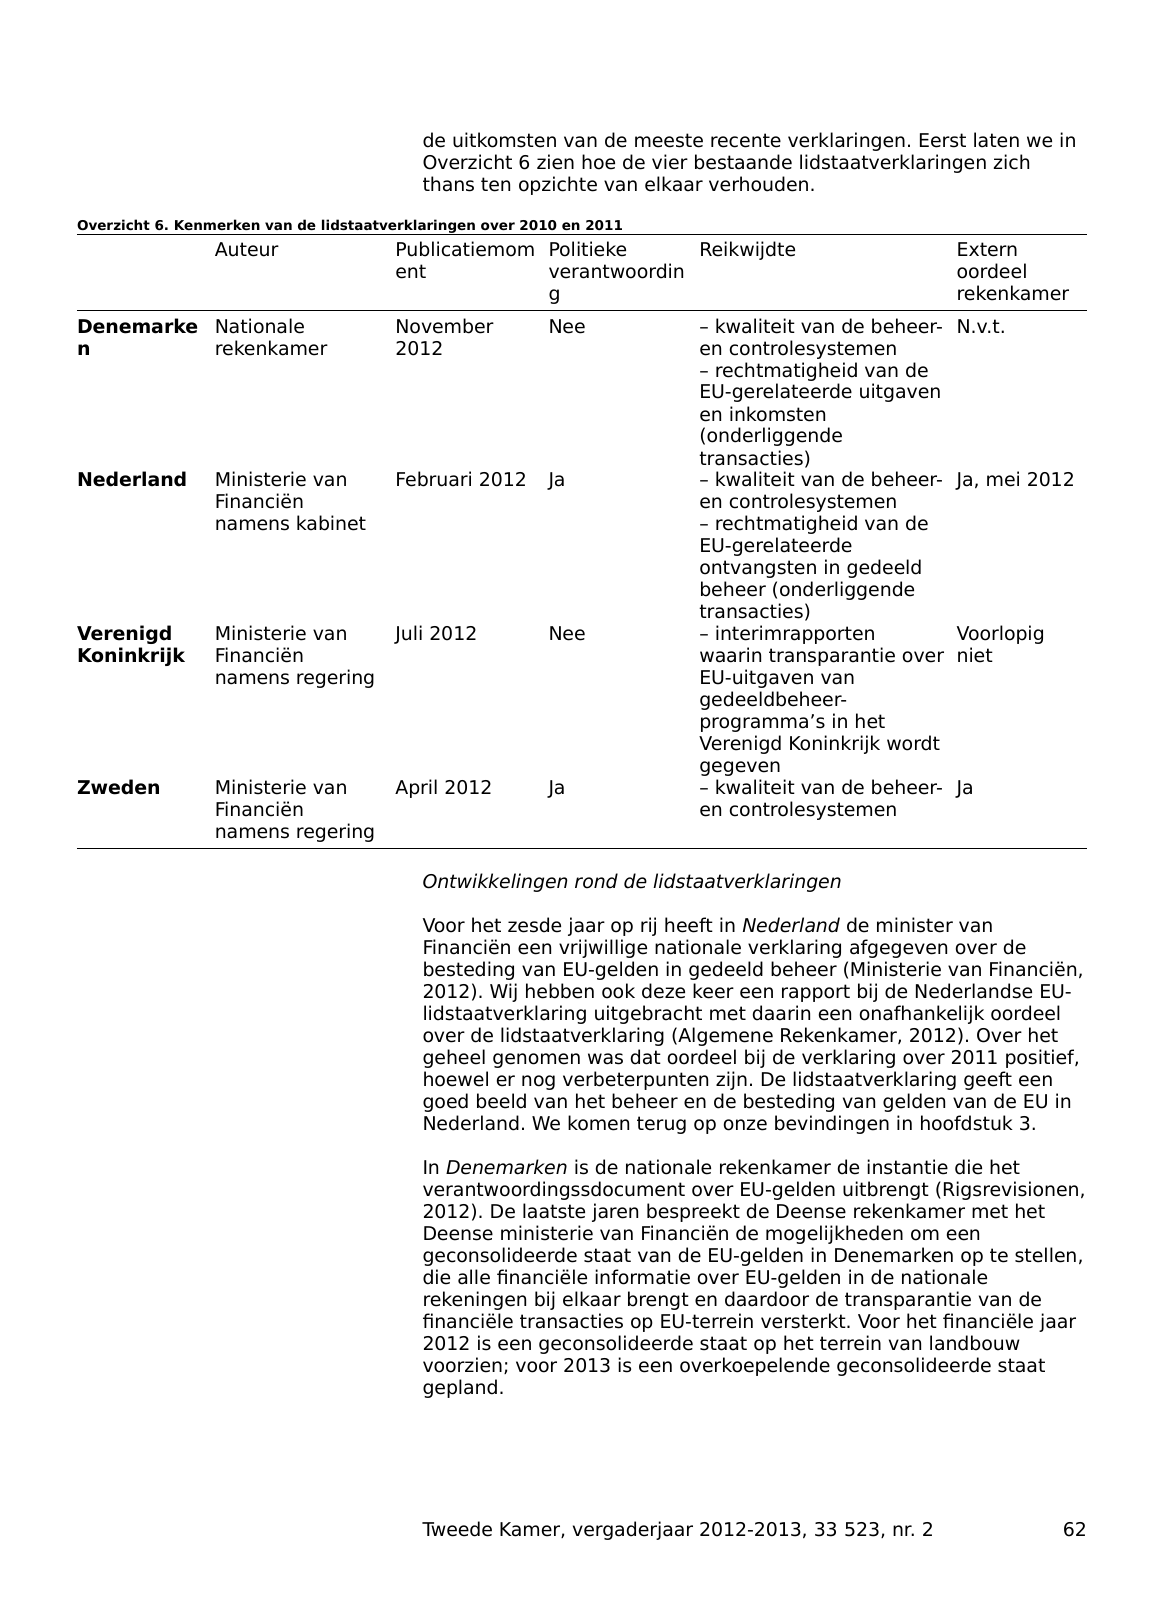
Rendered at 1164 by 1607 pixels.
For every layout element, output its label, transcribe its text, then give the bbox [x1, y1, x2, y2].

text de uitkomsten van de meeste recente verklaringen. Eerst laten we in Overzicht 6 zien hoe de vier bestaande lidstaatverklaringen zich thans ten opzichte van elkaar verhouden. [422, 130, 1087, 196]
table_cell [77, 235, 208, 310]
table_cell Ministerie van Financiën namens kabinet [209, 469, 389, 623]
table_cell Politieke verantwoording [542, 235, 693, 310]
table_cell – kwaliteit van de beheer- en controlesystemen – rechtmatigheid van de EU-gerelateerde ontvangsten in gedeeld beheer (onderliggende transacties) [693, 469, 951, 623]
table_cell – kwaliteit van de beheer- en controlesystemen – rechtmatigheid van de EU-gerelateerde uitgaven en inkomsten (onderliggende transacties) [693, 311, 951, 469]
text In Denemarken is de nationale rekenkamer de instantie die het verantwoordingssdocument over EU-gelden uitbrengt (Rigsrevisionen, 2012). De laatste jaren bespreekt de Deense rekenkamer met het Deense ministerie van Financiën de mogelijkheden om een geconsolideerde staat van de EU-gelden in Denemarken op te stellen, die alle financiële informatie over EU-gelden in de nationale rekeningen bij elkaar brengt en daardoor de transparantie van de financiële transacties op EU-terrein versterkt. Voor het financiële jaar 2012 is een geconsolideerde staat op het terrein van landbouw voorzien; voor 2013 is een overkoepelende geconsolideerde staat gepland. [422, 1157, 1087, 1399]
table_cell Verenigd Koninkrijk [77, 623, 208, 777]
table_cell Nee [542, 623, 693, 777]
table_cell Ja, mei 2012 [951, 469, 1087, 623]
table_cell Voorlopig niet [951, 623, 1087, 777]
table_cell Publicatiemoment [389, 235, 542, 310]
table_cell Ja [542, 777, 693, 848]
text Voor het zesde jaar op rij heeft in Nederland de minister van Financiën een vrijwillige nationale verklaring afgegeven over de besteding van EU-gelden in gedeeld beheer (Ministerie van Financiën, 2012). Wij hebben ook deze keer een rapport bij de Nederlandse EU-lidstaatverklaring uitgebracht met daarin een onafhankelijk oordeel over de lidstaatverklaring (Algemene Rekenkamer, 2012). Over het geheel genomen was dat oordeel bij de verklaring over 2011 positief, hoewel er nog verbeterpunten zijn. De lidstaatverklaring geeft een goed beeld van het beheer en de besteding van gelden van de EU in Nederland. We komen terug op onze bevindingen in hoofdstuk 3. [422, 915, 1087, 1135]
table_cell November 2012 [389, 311, 542, 469]
subtitle Ontwikkelingen rond de lidstaatverklaringen [422, 871, 1087, 893]
table_cell Juli 2012 [389, 623, 542, 777]
table_cell Nationale rekenkamer [209, 311, 389, 469]
table_header Overzicht 6. Kenmerken van de lidstaatverklaringen over 2010 en 2011 [77, 218, 1087, 233]
table_cell Ministerie van Financiën namens regering [209, 777, 389, 848]
table_cell – interimrapporten waarin transparantie over EU-uitgaven van gedeeldbeheer-programma’s in het Verenigd Koninkrijk wordt gegeven [693, 623, 951, 777]
table_cell Ja [951, 777, 1087, 848]
table_cell Extern oordeel rekenkamer [951, 235, 1087, 310]
table_cell Denemarken [77, 311, 208, 469]
table_cell Auteur [209, 235, 389, 310]
table_cell Zweden [77, 777, 208, 848]
table_cell Nee [542, 311, 693, 469]
table_cell N.v.t. [951, 311, 1087, 469]
table_cell Reikwijdte [693, 235, 951, 310]
table_cell April 2012 [389, 777, 542, 848]
table_cell Februari 2012 [389, 469, 542, 623]
table_cell Nederland [77, 469, 208, 623]
table_cell Ja [542, 469, 693, 623]
table_cell – kwaliteit van de beheer- en controlesystemen [693, 777, 951, 848]
table_cell Ministerie van Financiën namens regering [209, 623, 389, 777]
